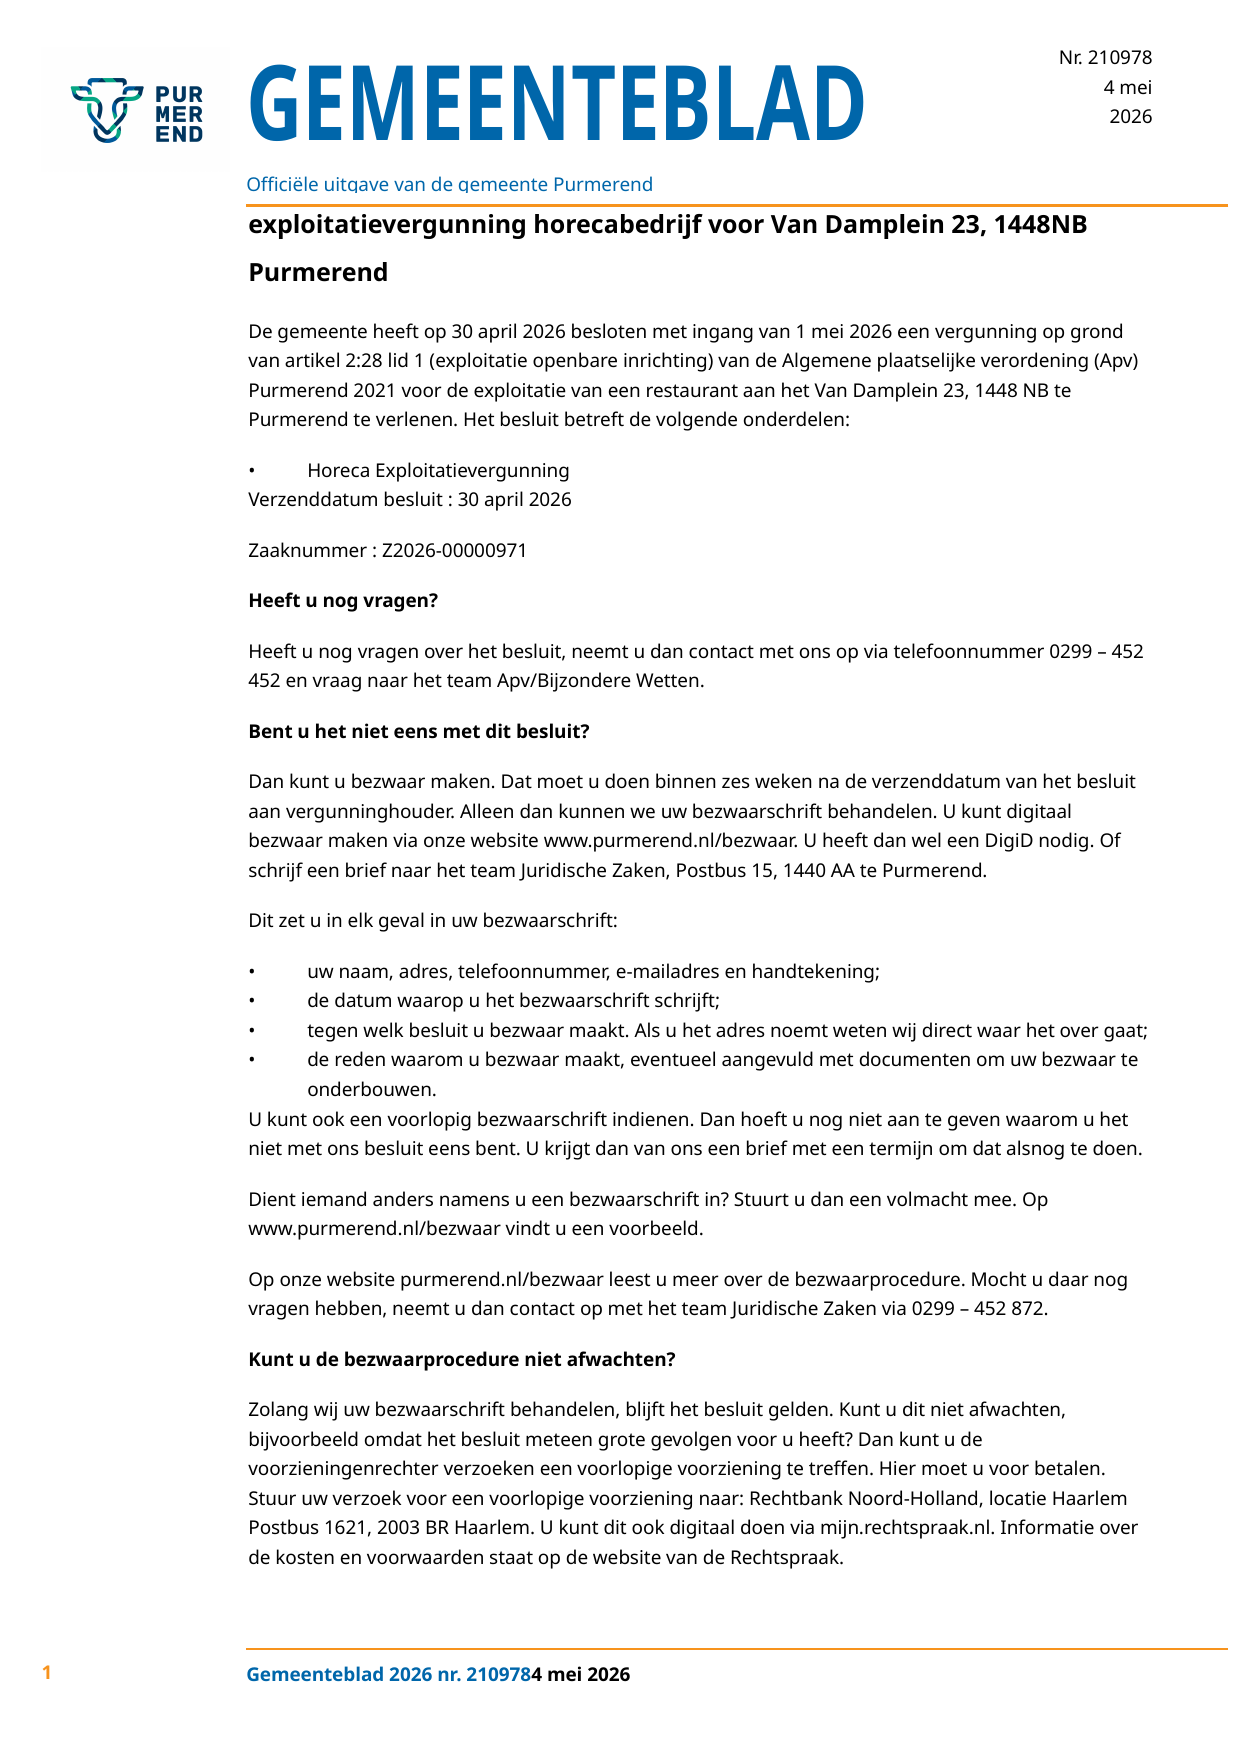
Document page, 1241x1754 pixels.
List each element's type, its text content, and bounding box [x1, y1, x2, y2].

list tegen welk besluit u bezwaar maakt. Als u het adres noemt weten wij direct waar het over gaat; [248, 1017, 1152, 1043]
text Dit zet u in elk geval in uw bezwaarschrift: [248, 907, 1152, 933]
text Kunt u de bezwaarprocedure niet afwachten? [248, 1346, 1152, 1372]
text Dient iemand anders namens u een bezwaarschrift in? Stuurt u dan een volmacht mee. Op www.purmerend.nl/bezwaar vindt u een voorbeeld. [248, 1186, 1152, 1241]
text Zolang wij uw bezwaarschrift behandelen, blijft het besluit gelden. Kunt u dit niet afwachten, bijvoorbeeld omdat het besluit meteen grote gevolgen voor u heeft? Dan kunt u de voorzieningenrechter verzoeken een voorlopige voorziening te treffen. Hier moet u voor betalen. Stuur uw verzoek voor een voorlopige voorziening naar: Rechtbank Noord-Holland, locatie Haarlem Postbus 1621, 2003 BR Haarlem. U kunt dit ook digitaal doen via mijn.rechtspraak.nl. Informatie over de kosten en voorwaarden staat op de website van de Rechtspraak. [248, 1396, 1152, 1570]
text Dan kunt u bezwaar maken. Dat moet u doen binnen zes weken na de verzenddatum van het besluit aan vergunninghouder. Alleen dan kunnen we uw bezwaarschrift behandelen. U kunt digitaal bezwaar maken via onze website www.purmerend.nl/bezwaar. U heeft dan wel een DigiD nodig. Of schrijf een brief naar het team Juridische Zaken, Postbus 15, 1440 AA te Purmerend. [248, 768, 1152, 883]
list de reden waarom u bezwaar maakt, eventueel aangevuld met documenten om uw bezwaar te onderbouwen. [248, 1047, 1152, 1102]
text exploitatievergunning horecabedrijf voor Van Damplein 23, 1448NB Purmerend [248, 207, 1152, 288]
text U kunt ook een voorlopig bezwaarschrift indienen. Dan hoeft u nog niet aan te geven waarom u het niet met ons besluit eens bent. U krijgt dan van ons een brief met een termijn om dat alsnog te doen. [248, 1106, 1152, 1161]
picture [41, 47, 231, 172]
text Op onze website purmerend.nl/bezwaar leest u meer over de bezwaarprocedure. Mocht u daar nog vragen hebben, neemt u dan contact op met het team Juridische Zaken via 0299 – 452 872. [248, 1266, 1152, 1321]
list Horeca Exploitatievergunning [248, 457, 1152, 483]
text Bent u het niet eens met dit besluit? [248, 718, 1152, 744]
text Zaaknummer : Z2026-00000971 [248, 537, 1152, 563]
list de datum waarop u het bezwaarschrift schrijft; [248, 987, 1152, 1013]
text Heeft u nog vragen? [248, 587, 1152, 613]
text Verzenddatum besluit : 30 april 2026 [248, 487, 1152, 512]
text De gemeente heeft op 30 april 2026 besloten met ingang van 1 mei 2026 een vergunning op grond van artikel 2:28 lid 1 (exploitatie openbare inrichting) van de Algemene plaatselijke verordening (Apv) Purmerend 2021 voor de exploitatie van een restaurant aan het Van Damplein 23, 1448 NB te Purmerend te verlenen. Het besluit betreft de volgende onderdelen: [248, 318, 1152, 432]
list uw naam, adres, telefoonnummer, e-mailadres en handtekening; [248, 958, 1152, 984]
text Heeft u nog vragen over het besluit, neemt u dan contact met ons op via telefoonnummer 0299 – 452 452 en vraag naar het team Apv/Bijzondere Wetten. [248, 638, 1152, 693]
